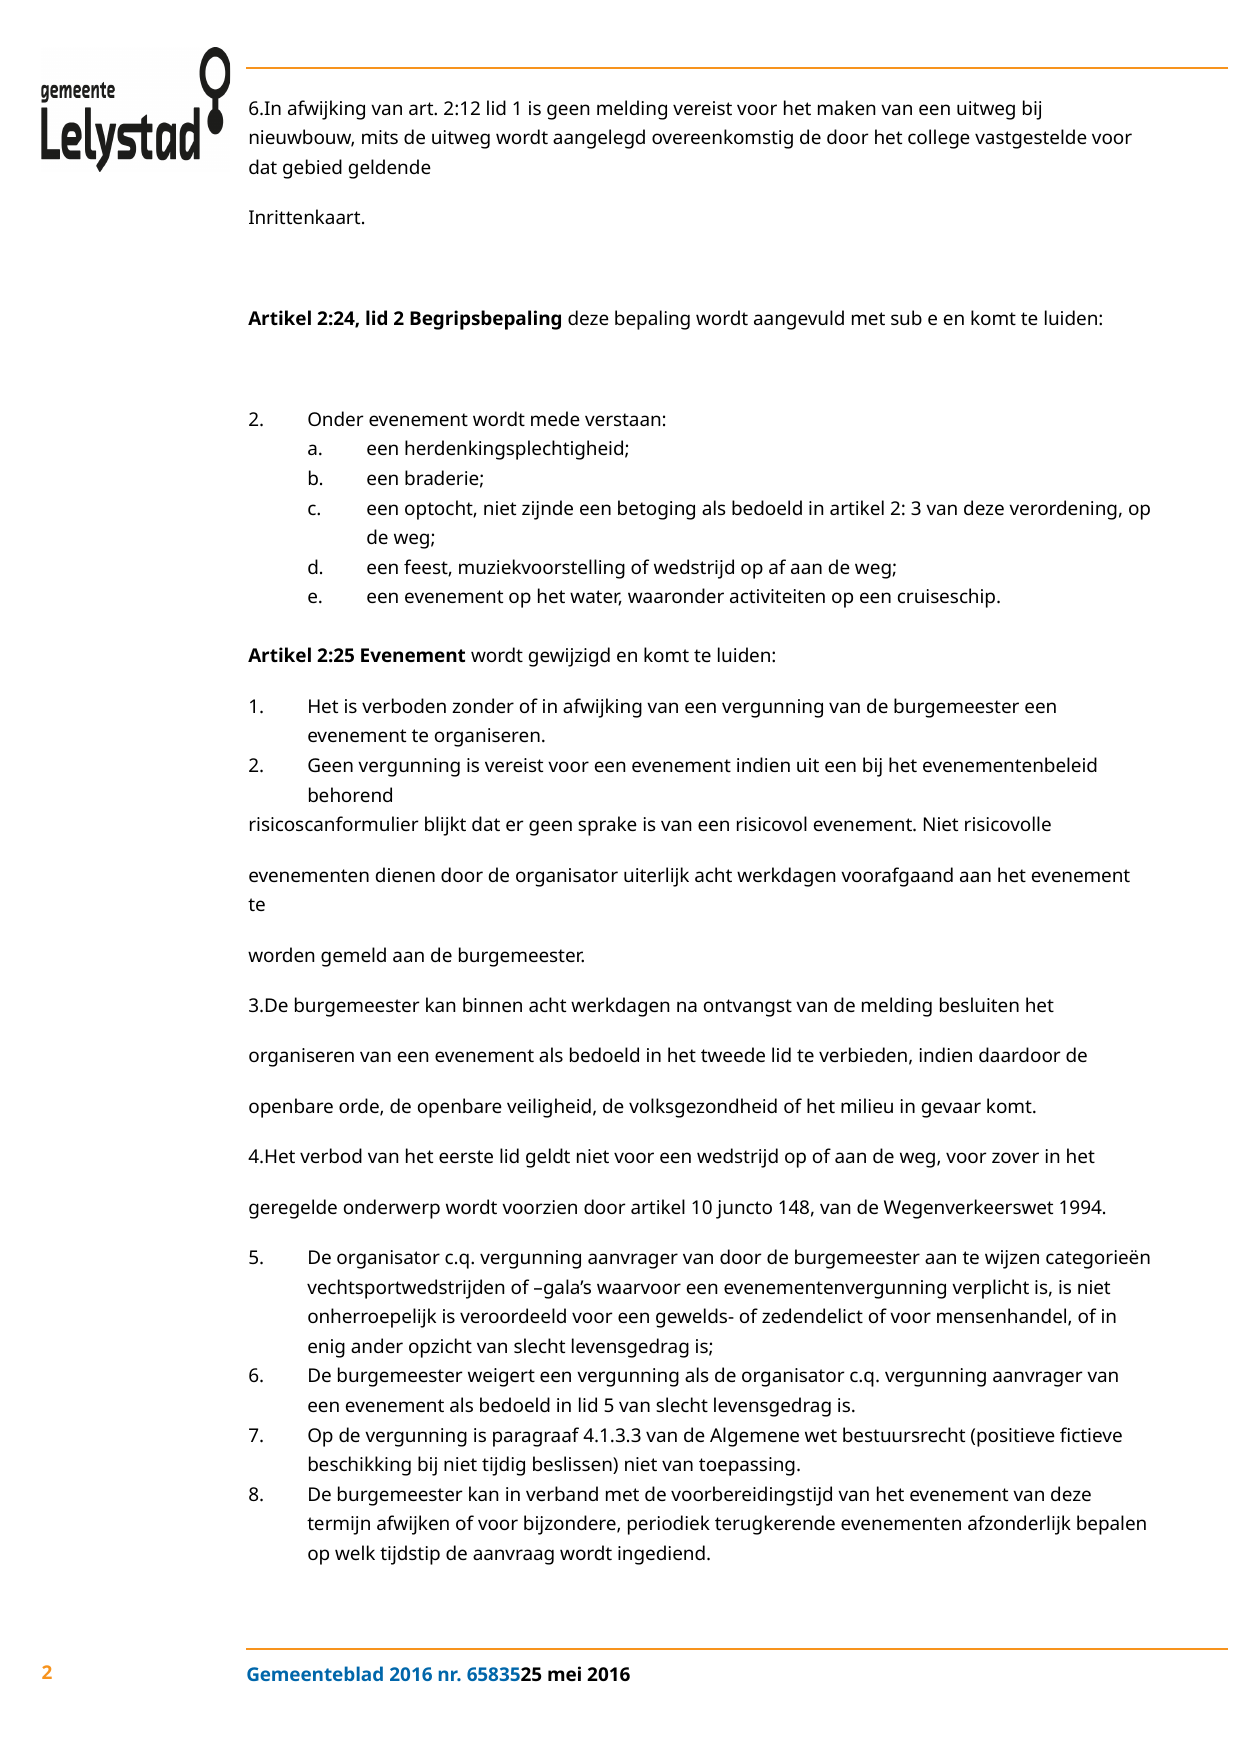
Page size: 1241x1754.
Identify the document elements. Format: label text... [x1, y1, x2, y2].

text 4.Het verbod van het eerste lid geldt niet voor een wedstrijd op of aan de weg, voor zover in het [248, 1143, 1152, 1169]
list Geen vergunning is vereist voor een evenement indien uit een bij het evenementenbeleid behorend [248, 752, 1152, 808]
text 3.De burgemeester kan binnen acht werkdagen na ontvangst van de melding besluiten het [248, 992, 1152, 1018]
list een evenement op het water, waaronder activiteiten op een cruiseschip. [307, 583, 1152, 609]
text Artikel 2:24, lid 2 Begripsbepaling deze bepaling wordt aangevuld met sub e en komt te luiden: [248, 305, 1152, 331]
text evenementen dienen door de organisator uiterlijk acht werkdagen voorafgaand aan het evenement te [248, 862, 1152, 917]
text organiseren van een evenement als bedoeld in het tweede lid te verbieden, indien daardoor de [248, 1043, 1152, 1068]
text Artikel 2:25 Evenement wordt gewijzigd en komt te luiden: [248, 643, 1152, 668]
list een feest, muziekvoorstelling of wedstrijd op af aan de weg; [307, 554, 1152, 580]
list De organisator c.q. vergunning aanvrager van door de burgemeester aan te wijzen categorieën vechtsportwedstrijden of –gala’s waarvoor een evenementenvergunning verplicht is, is niet onherroepelijk is veroordeeld voor een gewelds- of zedendelict of voor mensenhandel, of in enig ander opzicht van slecht levensgedrag is; [248, 1244, 1152, 1359]
text risicoscanformulier blijkt dat er geen sprake is van een risicovol evenement. Niet risicovolle [248, 811, 1152, 837]
list een herdenkingsplechtigheid; [307, 436, 1152, 461]
list een optocht, niet zijnde een betoging als bedoeld in artikel 2: 3 van deze verordening, op de weg; [307, 495, 1152, 550]
text 6.In afwijking van art. 2:12 lid 1 is geen melding vereist voor het maken van een uitweg bij nieuwbouw, mits de uitweg wordt aangelegd overeenkomstig de door het college vastgestelde voor dat gebied geldende [248, 95, 1152, 180]
picture [41, 47, 231, 172]
list Het is verboden zonder of in afwijking van een vergunning van de burgemeester een evenement te organiseren. [248, 693, 1152, 748]
list Op de vergunning is paragraaf 4.1.3.3 van de Algemene wet bestuursrecht (positieve fictieve beschikking bij niet tijdig beslissen) niet van toepassing. [248, 1422, 1152, 1477]
text openbare orde, de openbare veiligheid, de volksgezondheid of het milieu in gevaar komt. [248, 1093, 1152, 1119]
list De burgemeester weigert een vergunning als de organisator c.q. vergunning aanvrager van een evenement als bedoeld in lid 5 van slecht levensgedrag is. [248, 1363, 1152, 1418]
list een braderie; [307, 465, 1152, 491]
text geregelde onderwerp wordt voorzien door artikel 10 juncto 148, van de Wegenverkeerswet 1994. [248, 1194, 1152, 1220]
text worden gemeld aan de burgemeester. [248, 942, 1152, 968]
list De burgemeester kan in verband met de voorbereidingstijd van het evenement van deze termijn afwijken of voor bijzondere, periodiek terugkerende evenementen afzonderlijk bepalen op welk tijdstip de aanvraag wordt ingediend. [248, 1481, 1152, 1566]
list Onder evenement wordt mede verstaan: [248, 406, 1152, 432]
text Inrittenkaart. [248, 204, 1152, 230]
